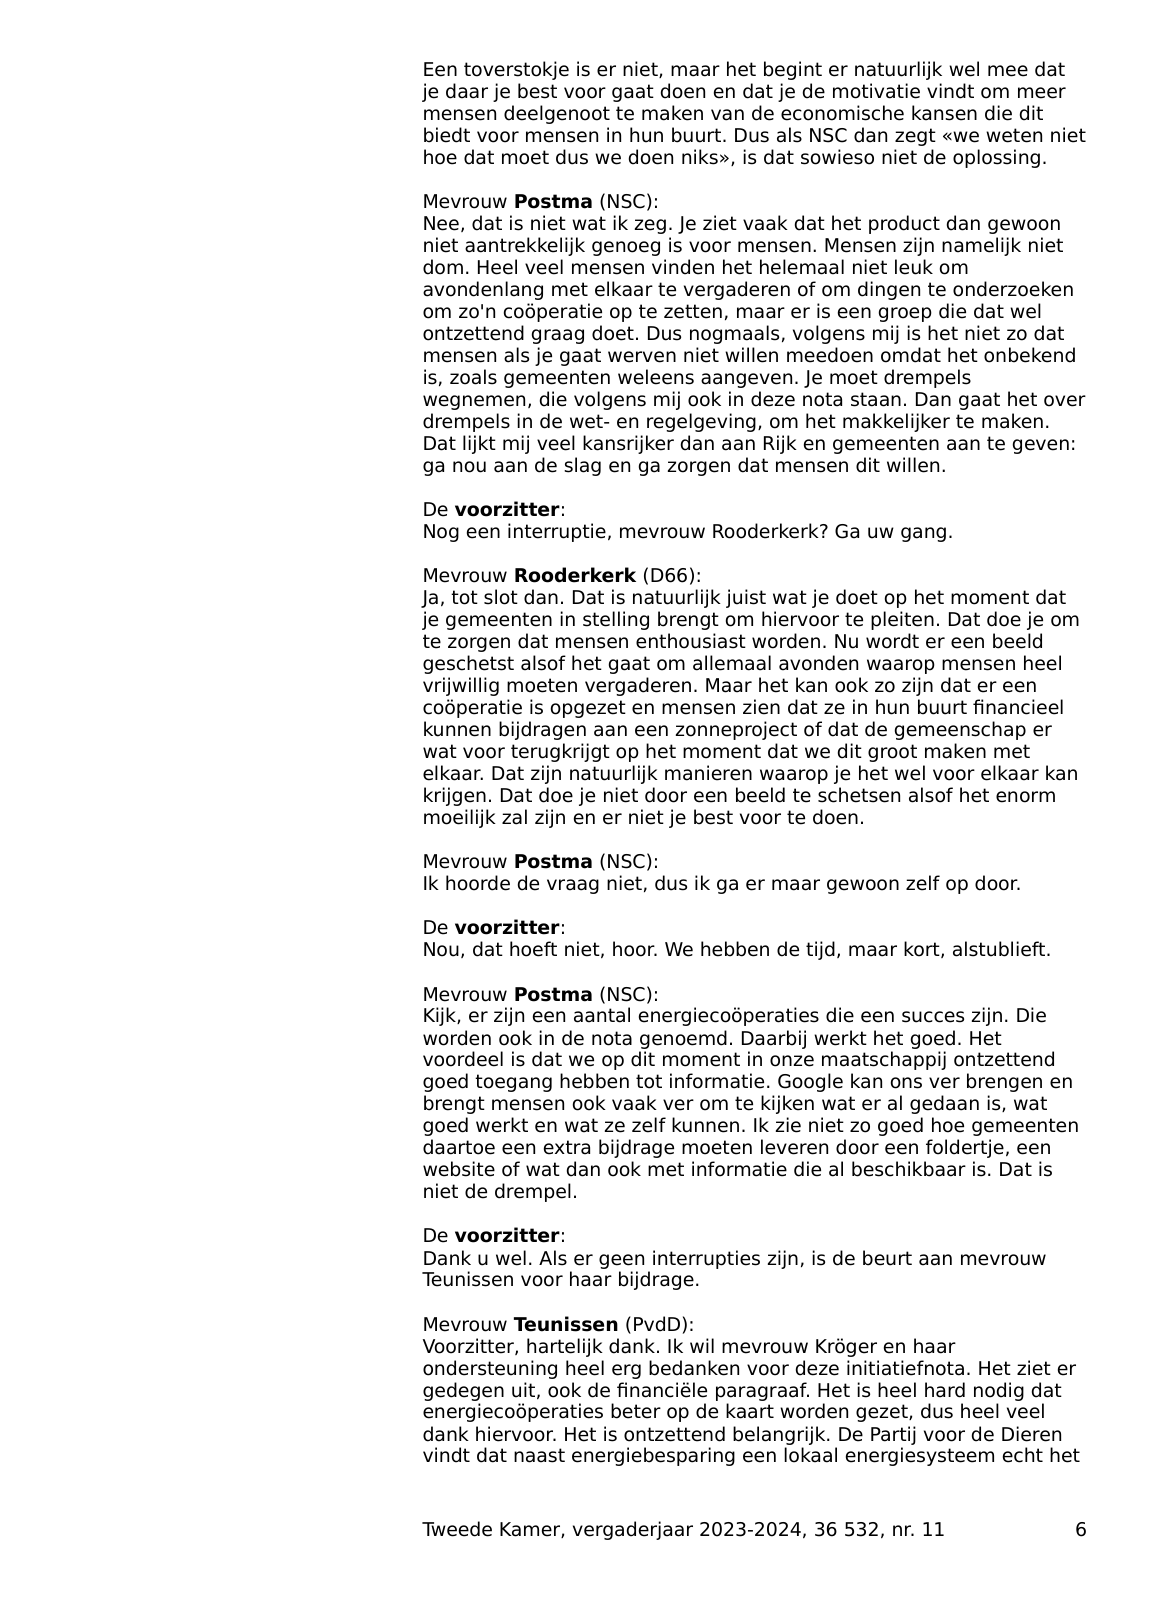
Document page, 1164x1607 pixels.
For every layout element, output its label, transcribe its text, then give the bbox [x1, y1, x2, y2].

text De voorzitter: [422, 917, 1087, 939]
text Ja, tot slot dan. Dat is natuurlijk juist wat je doet op het moment dat je gemeenten in stelling brengt om hiervoor te pleiten. Dat doe je om te zorgen dat mensen enthousiast worden. Nu wordt er een beeld geschetst alsof het gaat om allemaal avonden waarop mensen heel vrijwillig moeten vergaderen. Maar het kan ook zo zijn dat er een coöperatie is opgezet en mensen zien dat ze in hun buurt financieel kunnen bijdragen aan een zonneproject of dat de gemeenschap er wat voor terugkrijgt op het moment dat we dit groot maken met elkaar. Dat zijn natuurlijk manieren waarop je het wel voor elkaar kan krijgen. Dat doe je niet door een beeld te schetsen alsof het enorm moeilijk zal zijn en er niet je best voor te doen. [422, 587, 1087, 829]
text Een toverstokje is er niet, maar het begint er natuurlijk wel mee dat je daar je best voor gaat doen en dat je de motivatie vindt om meer mensen deelgenoot te maken van de economische kansen die dit biedt voor mensen in hun buurt. Dus als NSC dan zegt «we weten niet hoe dat moet dus we doen niks», is dat sowieso niet de oplossing. [422, 59, 1087, 169]
text Voorzitter, hartelijk dank. Ik wil mevrouw Kröger en haar ondersteuning heel erg bedanken voor deze initiatiefnota. Het ziet er gedegen uit, ook de financiële paragraaf. Het is heel hard nodig dat energiecoöperaties beter op de kaart worden gezet, dus heel veel dank hiervoor. Het is ontzettend belangrijk. De Partij voor de Dieren vindt dat naast energiebesparing een lokaal energiesysteem echt het [422, 1336, 1087, 1467]
text Ik hoorde de vraag niet, dus ik ga er maar gewoon zelf op door. [422, 873, 1087, 895]
text Mevrouw Postma (NSC): [422, 851, 1087, 873]
text Mevrouw Postma (NSC): [422, 191, 1087, 213]
text De voorzitter: [422, 1225, 1087, 1247]
text Nee, dat is niet wat ik zeg. Je ziet vaak dat het product dan gewoon niet aantrekkelijk genoeg is voor mensen. Mensen zijn namelijk niet dom. Heel veel mensen vinden het helemaal niet leuk om avondenlang met elkaar te vergaderen of om dingen te onderzoeken om zo'n coöperatie op te zetten, maar er is een groep die dat wel ontzettend graag doet. Dus nogmaals, volgens mij is het niet zo dat mensen als je gaat werven niet willen meedoen omdat het onbekend is, zoals gemeenten weleens aangeven. Je moet drempels wegnemen, die volgens mij ook in deze nota staan. Dan gaat het over drempels in de wet- en regelgeving, om het makkelijker te maken. Dat lijkt mij veel kansrijker dan aan Rijk en gemeenten aan te geven: ga nou aan de slag en ga zorgen dat mensen dit willen. [422, 213, 1087, 477]
text Mevrouw Rooderkerk (D66): [422, 565, 1087, 587]
text Mevrouw Postma (NSC): [422, 983, 1087, 1005]
text Kijk, er zijn een aantal energiecoöperaties die een succes zijn. Die worden ook in de nota genoemd. Daarbij werkt het goed. Het voordeel is dat we op dit moment in onze maatschappij ontzettend goed toegang hebben tot informatie. Google kan ons ver brengen en brengt mensen ook vaak ver om te kijken wat er al gedaan is, wat goed werkt en wat ze zelf kunnen. Ik zie niet zo goed hoe gemeenten daartoe een extra bijdrage moeten leveren door een foldertje, een website of wat dan ook met informatie die al beschikbaar is. Dat is niet de drempel. [422, 1005, 1087, 1203]
text Nou, dat hoeft niet, hoor. We hebben de tijd, maar kort, alstublieft. [422, 939, 1087, 961]
text Nog een interruptie, mevrouw Rooderkerk? Ga uw gang. [422, 521, 1087, 543]
text Dank u wel. Als er geen interrupties zijn, is de beurt aan mevrouw Teunissen voor haar bijdrage. [422, 1247, 1087, 1291]
text De voorzitter: [422, 499, 1087, 521]
text Mevrouw Teunissen (PvdD): [422, 1313, 1087, 1336]
